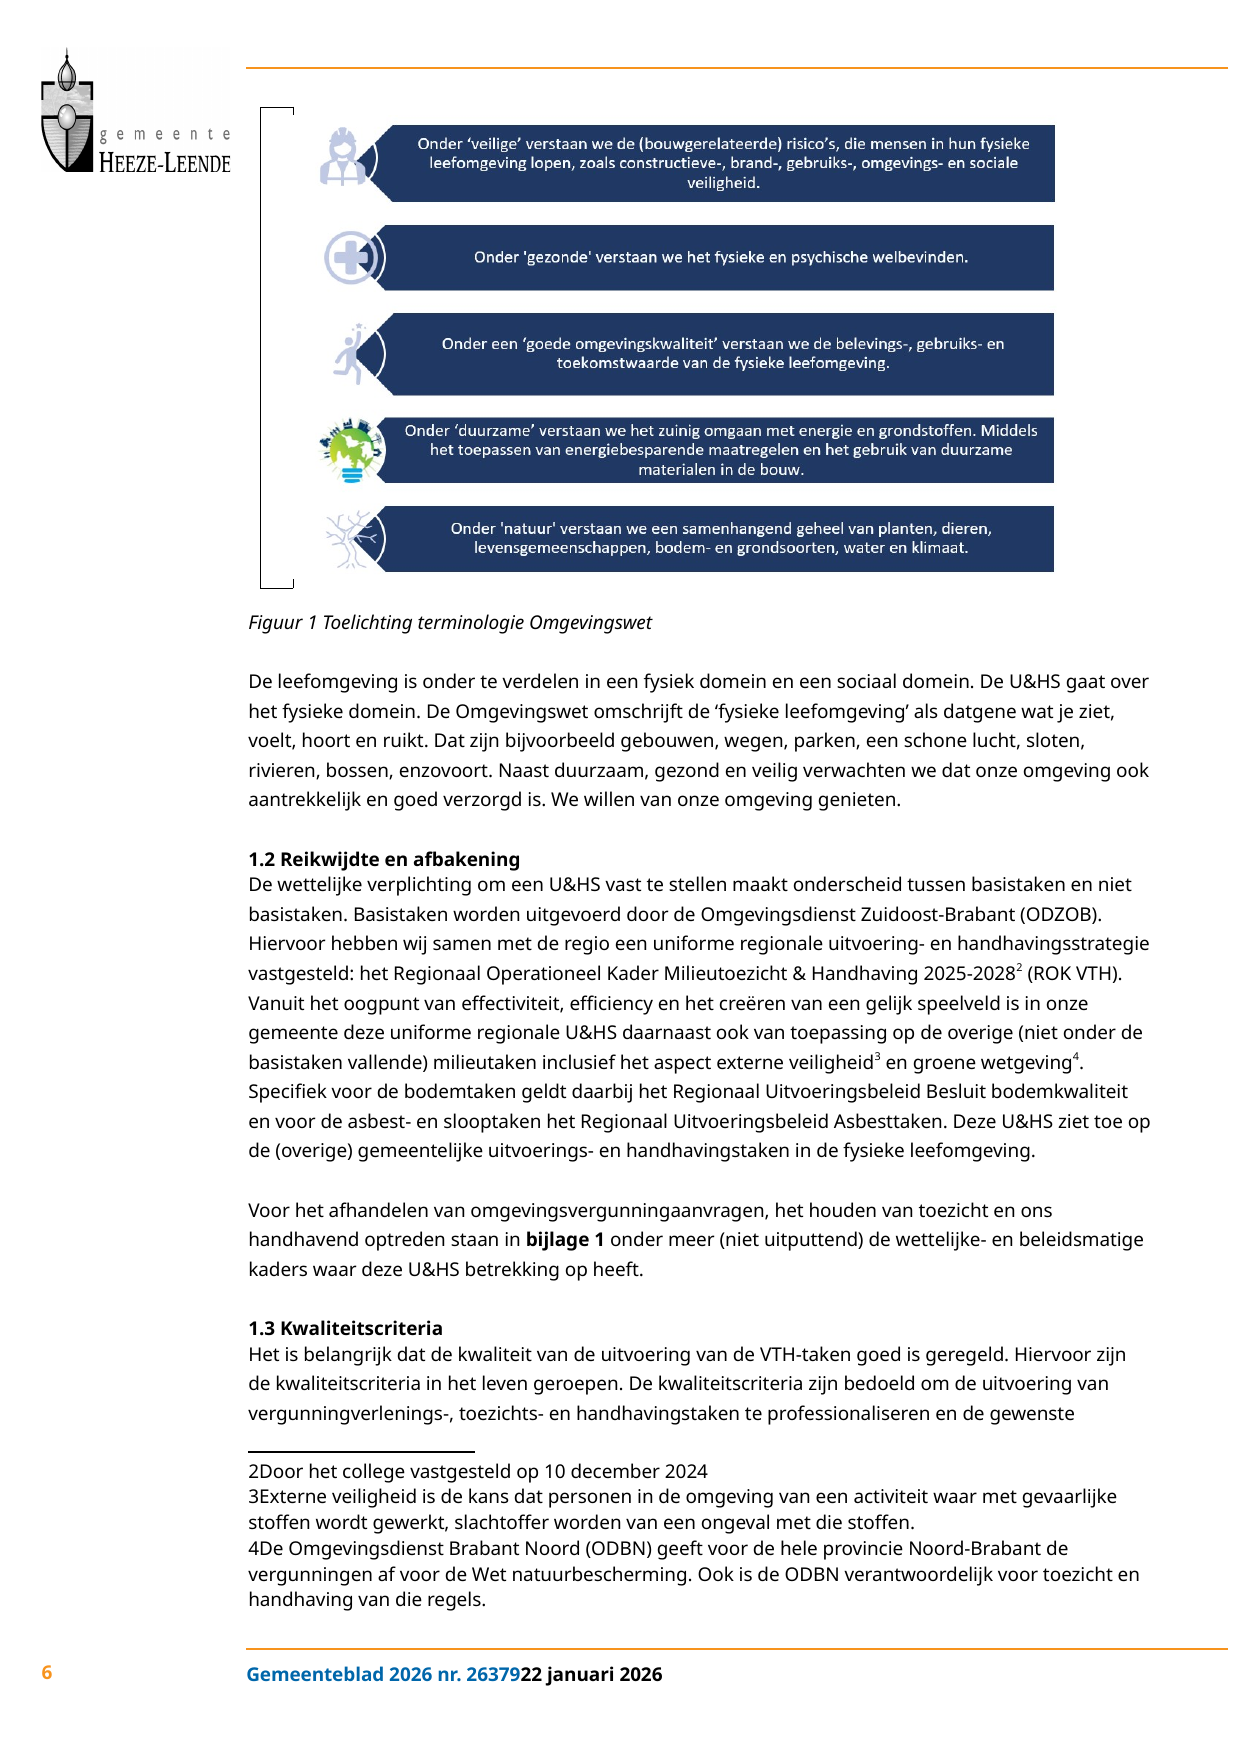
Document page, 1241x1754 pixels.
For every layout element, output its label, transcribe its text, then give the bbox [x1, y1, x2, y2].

text 1.3 Kwaliteitscriteria [248, 1315, 1152, 1341]
text Het is belangrijk dat de kwaliteit van de uitvoering van de VTH-taken goed is geregeld. Hiervoor zijn de kwaliteitscriteria in het leven geroepen. De kwaliteitscriteria zijn bedoeld om de uitvoering van vergunningverlenings-, toezichts- en handhavingstaken te professionaliseren en de gewenste [248, 1341, 1152, 1426]
text De wettelijke verplichting om een U&HS vast te stellen maakt onderscheid tussen basistaken en niet basistaken. Basistaken worden uitgevoerd door de Omgevingsdienst Zuidoost-Brabant (ODZOB). Hiervoor hebben wij samen met de regio een uniforme regionale uitvoering- en handhavingsstrategie vastgesteld: het Regionaal Operationeel Kader Milieutoezicht & Handhaving 2025-2028 (ROK VTH). Vanuit het oogpunt van effectiviteit, efficiency en het creëren van een gelijk speelveld is in onze gemeente deze uniforme regionale U&HS daarnaast ook van toepassing op de overige (niet onder de basistaken vallende) milieutaken inclusief het aspect externe veiligheid en groene wetgeving. Specifiek voor de bodemtaken geldt daarbij het Regionaal Uitvoeringsbeleid Besluit bodemkwaliteit en voor de asbest- en slooptaken het Regionaal Uitvoeringsbeleid Asbesttaken. Deze U&HS ziet toe op de (overige) gemeentelijke uitvoerings- en handhavingstaken in de fysieke leefomgeving. [248, 871, 1152, 1163]
text 1.2 Reikwijdte en afbakening [248, 846, 1152, 871]
picture [268, 115, 1173, 579]
text De leefomgeving is onder te verdelen in een fysiek domein en een sociaal domein. De U&HS gaat over het fysieke domein. De Omgevingswet omschrijft de ‘fysieke leefomgeving’ als datgene wat je ziet, voelt, hoort en ruikt. Dat zijn bijvoorbeeld gebouwen, wegen, parken, een schone lucht, sloten, rivieren, bossen, enzovoort. Naast duurzaam, gezond en veilig verwachten we dat onze omgeving ook aantrekkelijk en goed verzorgd is. We willen van onze omgeving genieten. [248, 668, 1152, 812]
text Voor het afhandelen van omgevingsvergunningaanvragen, het houden van toezicht en ons handhavend optreden staan in bijlage 1 onder meer (niet uitputtend) de wettelijke- en beleidsmatige kaders waar deze U&HS betrekking op heeft. [248, 1197, 1152, 1282]
text De Omgevingsdienst Brabant Noord (ODBN) geeft voor de hele provincie Noord-Brabant de vergunningen af voor de Wet natuurbescherming. Ook is de ODBN verantwoordelijk voor toezicht en handhaving van die regels. [248, 1535, 1152, 1612]
text Figuur 1 Toelichting terminologie Omgevingswet [248, 609, 1152, 635]
text Externe veiligheid is de kans dat personen in de omgeving van een activiteit waar met gevaarlijke stoffen wordt gewerkt, slachtoffer worden van een ongeval met die stoffen. [248, 1483, 1152, 1535]
text Door het college vastgesteld op 10 december 2024 [248, 1458, 1152, 1483]
picture [41, 47, 231, 172]
